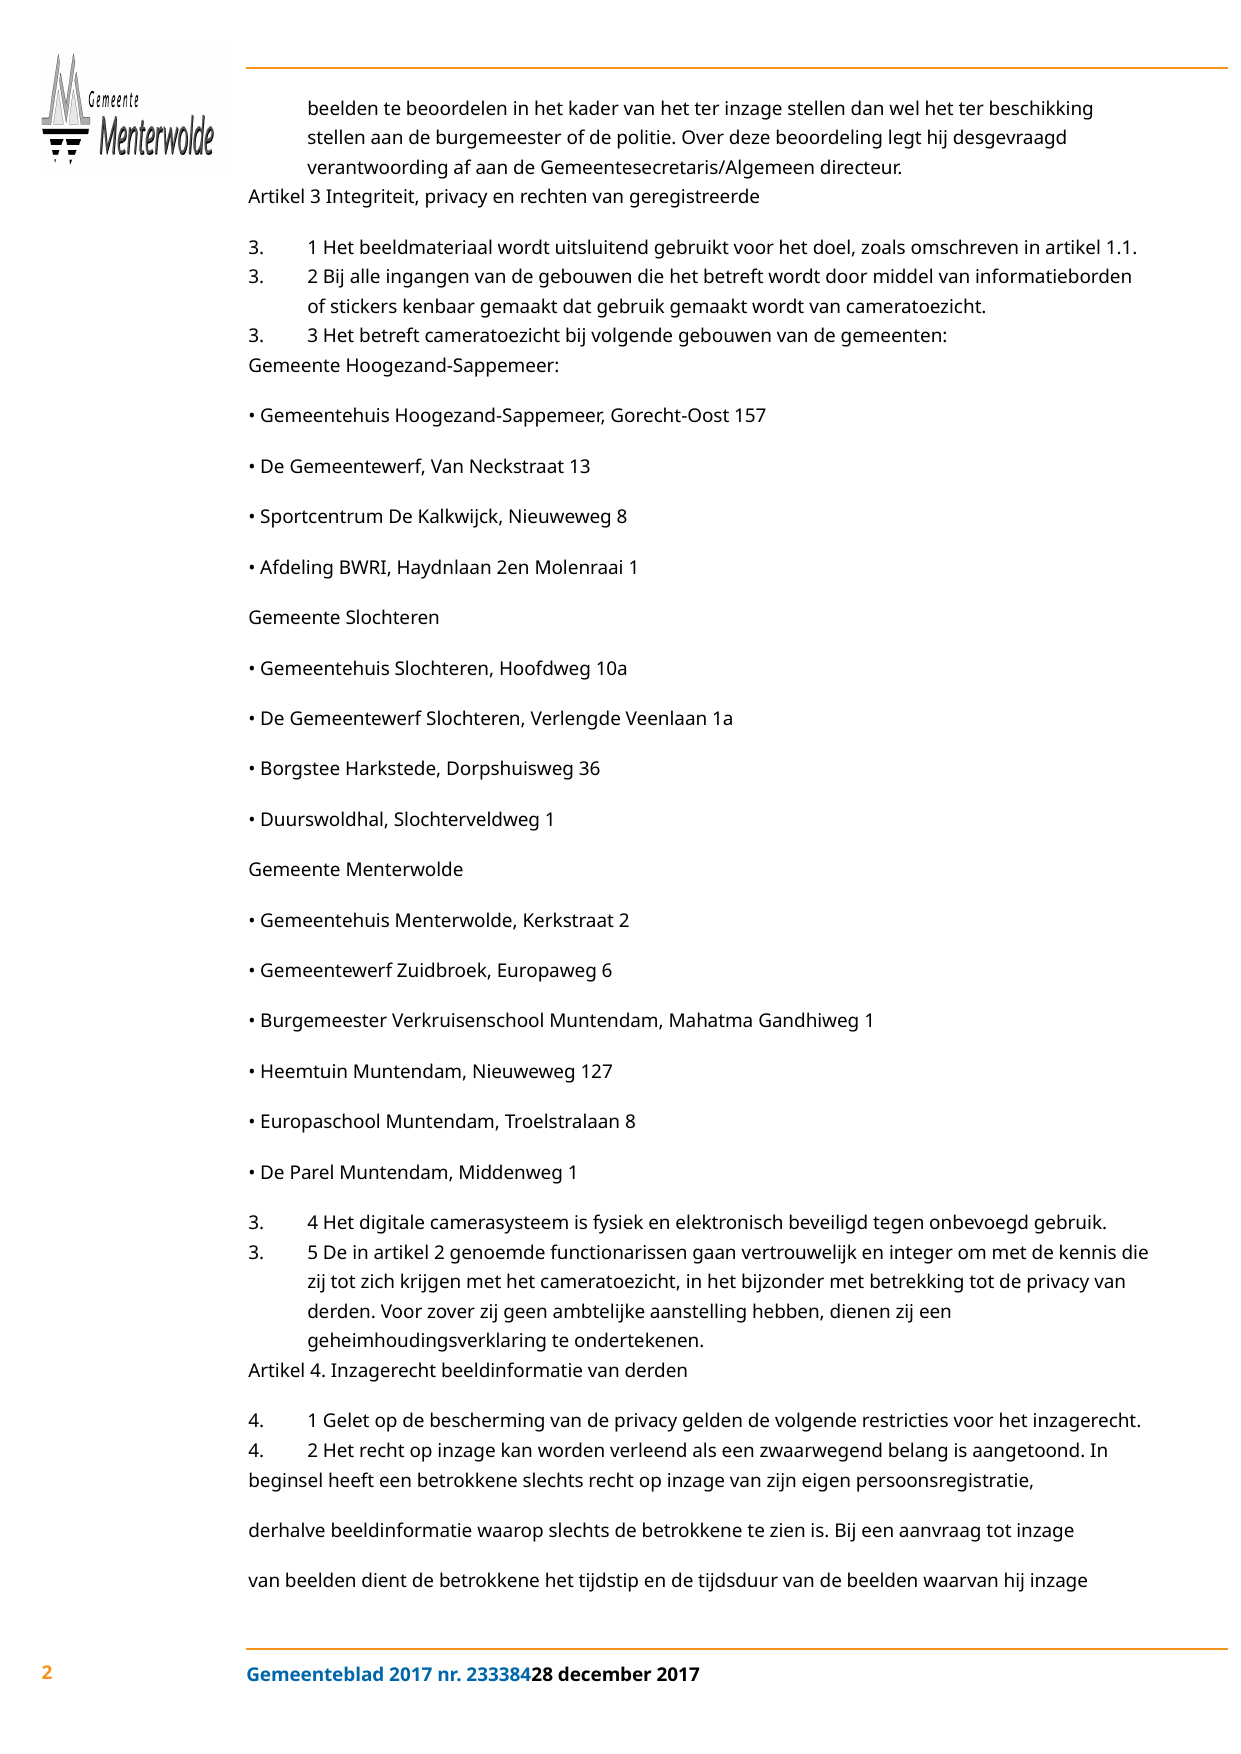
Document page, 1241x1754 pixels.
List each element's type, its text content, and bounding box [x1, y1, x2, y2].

text Gemeente Hoogezand-Sappemeer: [248, 352, 1152, 378]
text • De Gemeentewerf Slochteren, Verlengde Veenlaan 1a [248, 705, 1152, 731]
text • Gemeentehuis Menterwolde, Kerkstraat 2 [248, 907, 1152, 933]
picture [41, 47, 231, 172]
text Gemeente Slochteren [248, 604, 1152, 630]
list beelden te beoordelen in het kader van het ter inzage stellen dan wel het ter beschikking stellen aan de burgemeester of de politie. Over deze beoordeling legt hij desgevraagd verantwoording af aan de Gemeentesecretaris/Algemeen directeur. [248, 95, 1152, 180]
list 1 Gelet op de bescherming van de privacy gelden de volgende restricties voor het inzagerecht. [248, 1408, 1152, 1433]
text derhalve beeldinformatie waarop slechts de betrokkene te zien is. Bij een aanvraag tot inzage [248, 1517, 1152, 1543]
list 4 Het digitale camerasysteem is fysiek en elektronisch beveiligd tegen onbevoegd gebruik. [248, 1209, 1152, 1235]
text • Duurswoldhal, Slochterveldweg 1 [248, 806, 1152, 832]
text Gemeente Menterwolde [248, 856, 1152, 882]
list 1 Het beeldmateriaal wordt uitsluitend gebruikt voor het doel, zoals omschreven in artikel 1.1. [248, 234, 1152, 260]
text beginsel heeft een betrokkene slechts recht op inzage van zijn eigen persoonsregistratie, [248, 1467, 1152, 1493]
text • Heemtuin Muntendam, Nieuweweg 127 [248, 1058, 1152, 1084]
list 5 De in artikel 2 genoemde functionarissen gaan vertrouwelijk en integer om met de kennis die zij tot zich krijgen met het cameratoezicht, in het bijzonder met betrekking tot de privacy van derden. Voor zover zij geen ambtelijke aanstelling hebben, dienen zij een geheimhoudingsverklaring te ondertekenen. [248, 1239, 1152, 1353]
text • Afdeling BWRI, Haydnlaan 2en Molenraai 1 [248, 554, 1152, 580]
text • Sportcentrum De Kalkwijck, Nieuweweg 8 [248, 503, 1152, 529]
text van beelden dient de betrokkene het tijdstip en de tijdsduur van de beelden waarvan hij inzage [248, 1568, 1152, 1593]
text • Burgemeester Verkruisenschool Muntendam, Mahatma Gandhiweg 1 [248, 1008, 1152, 1033]
text Artikel 4. Inzagerecht beeldinformatie van derden [248, 1357, 1152, 1383]
text • De Gemeentewerf, Van Neckstraat 13 [248, 453, 1152, 479]
list 2 Bij alle ingangen van de gebouwen die het betreft wordt door middel van informatieborden of stickers kenbaar gemaakt dat gebruik gemaakt wordt van cameratoezicht. [248, 263, 1152, 319]
text • Gemeentewerf Zuidbroek, Europaweg 6 [248, 957, 1152, 983]
text Artikel 3 Integriteit, privacy en rechten van geregistreerde [248, 183, 1152, 209]
text • Gemeentehuis Hoogezand-Sappemeer, Gorecht-Oost 157 [248, 403, 1152, 428]
text • De Parel Muntendam, Middenweg 1 [248, 1159, 1152, 1185]
list 3 Het betreft cameratoezicht bij volgende gebouwen van de gemeenten: [248, 323, 1152, 348]
list 2 Het recht op inzage kan worden verleend als een zwaarwegend belang is aangetoond. In [248, 1437, 1152, 1463]
text • Europaschool Muntendam, Troelstralaan 8 [248, 1108, 1152, 1134]
text • Borgstee Harkstede, Dorpshuisweg 36 [248, 756, 1152, 781]
text • Gemeentehuis Slochteren, Hoofdweg 10a [248, 655, 1152, 681]
